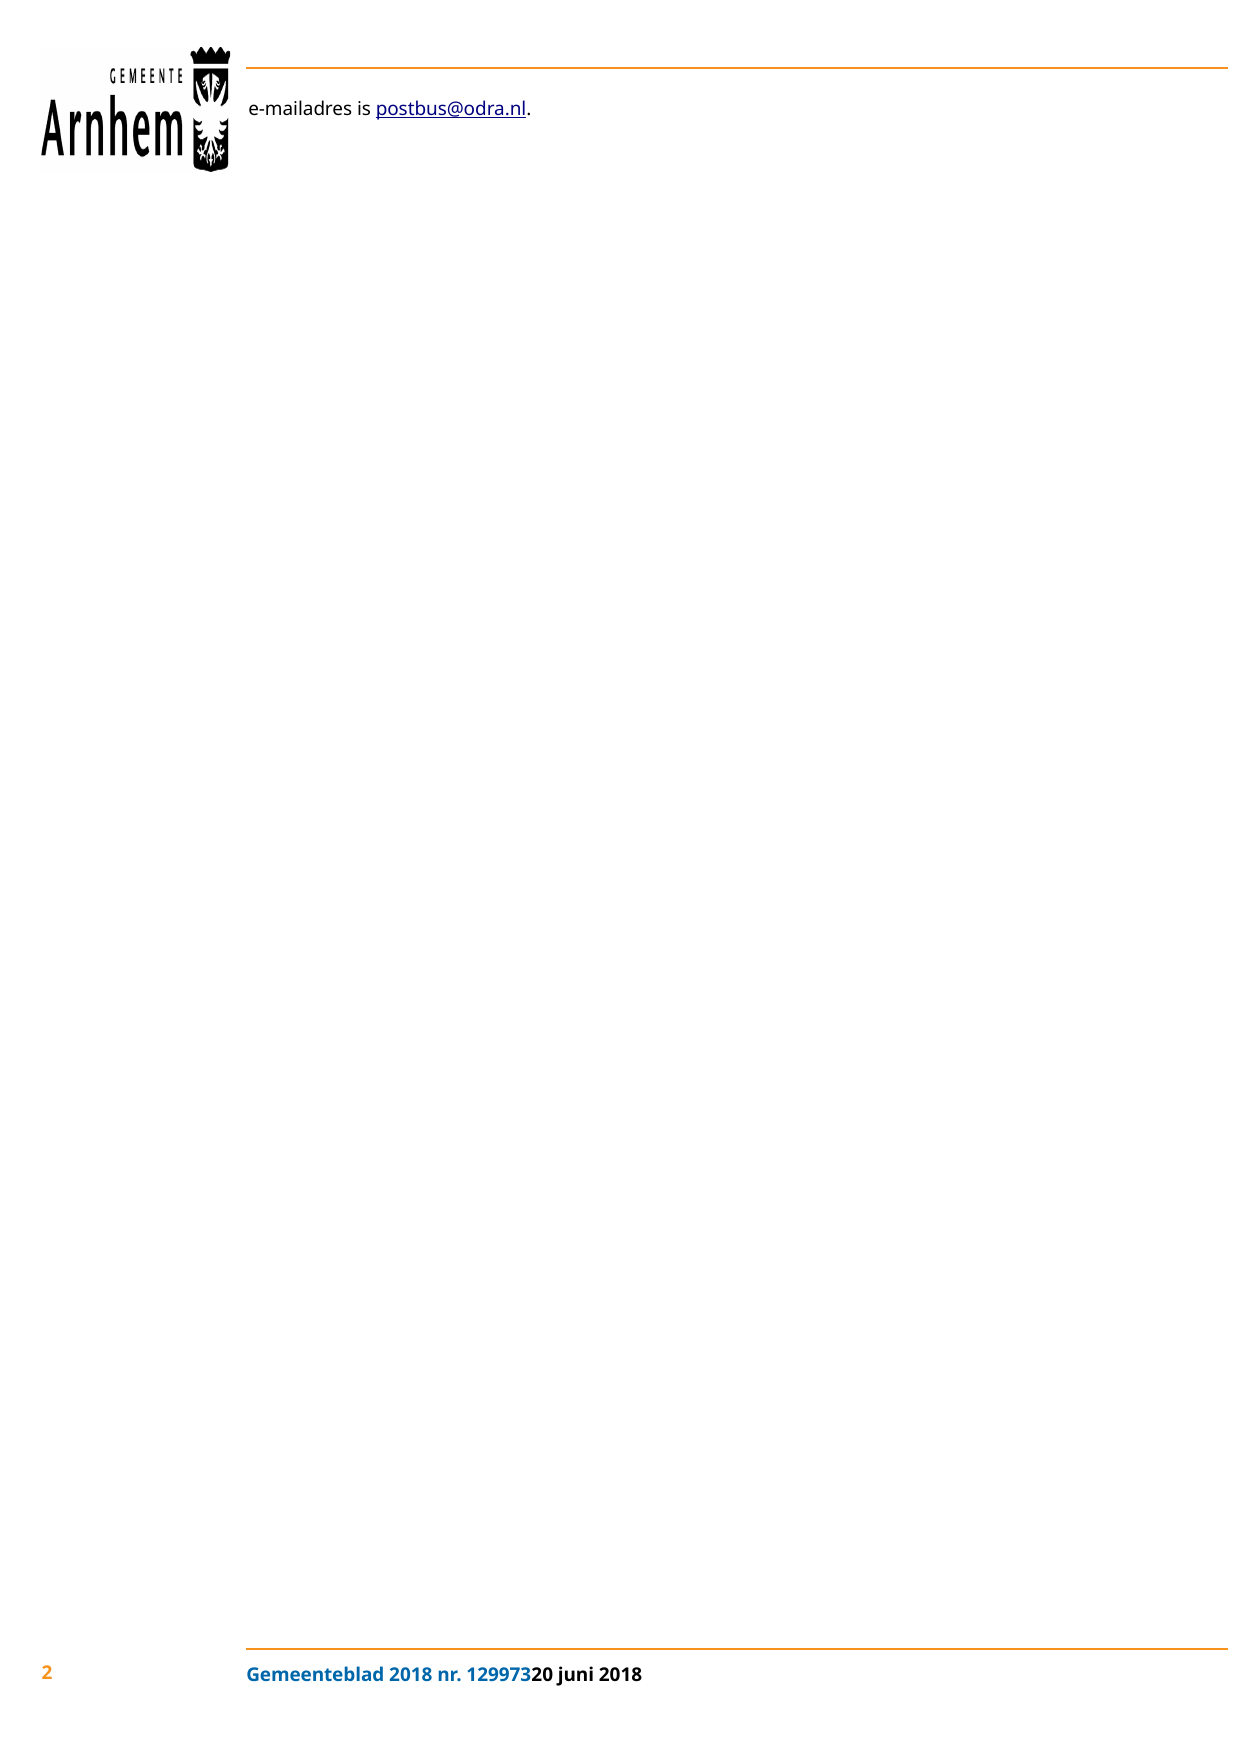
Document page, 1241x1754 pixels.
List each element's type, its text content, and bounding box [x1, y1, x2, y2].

text e-mailadres is postbus@odra.nl. [248, 95, 1152, 121]
picture [41, 47, 231, 172]
